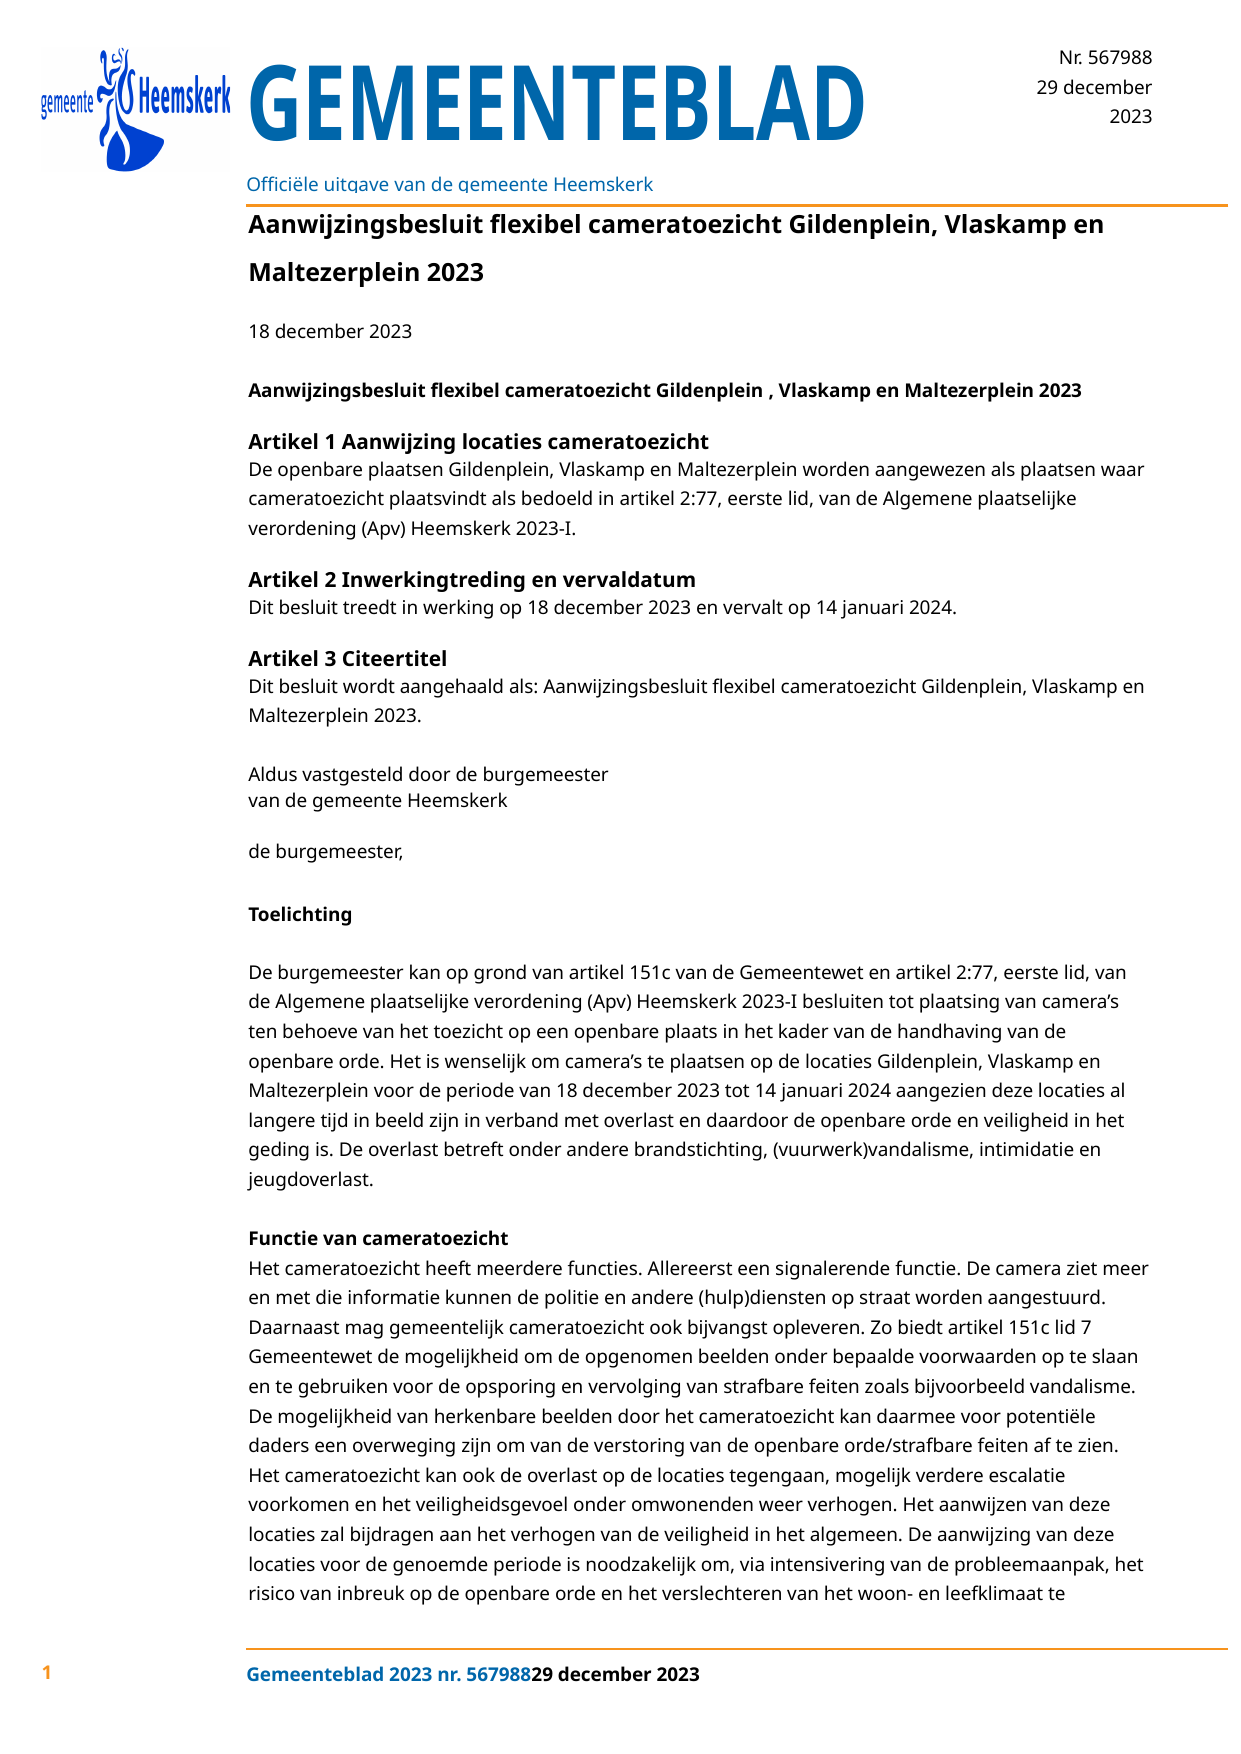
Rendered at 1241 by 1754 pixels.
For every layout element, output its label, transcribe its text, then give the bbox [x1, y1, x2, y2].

text Artikel 1 Aanwijzing locaties cameratoezicht [248, 427, 1152, 456]
text Artikel 3 Citeertitel [248, 644, 1152, 673]
text van de gemeente Heemskerk [248, 787, 1152, 813]
text De openbare plaatsen Gildenplein, Vlaskamp en Maltezerplein worden aangewezen als plaatsen waar cameratoezicht plaatsvindt als bedoeld in artikel 2:77, eerste lid, van de Algemene plaatselijke verordening (Apv) Heemskerk 2023-I. [248, 456, 1152, 541]
text Het cameratoezicht kan ook de overlast op de locaties tegengaan, mogelijk verdere escalatie voorkomen en het veiligheidsgevoel onder omwonenden weer verhogen. Het aanwijzen van deze locaties zal bijdragen aan het verhogen van de veiligheid in het algemeen. De aanwijzing van deze locaties voor de genoemde periode is noodzakelijk om, via intensivering van de probleemaanpak, het risico van inbreuk op de openbare orde en het verslechteren van het woon- en leefklimaat te [248, 1462, 1152, 1606]
text Dit besluit wordt aangehaald als: Aanwijzingsbesluit flexibel cameratoezicht Gildenplein, Vlaskamp en Maltezerplein 2023. [248, 673, 1152, 728]
text de burgemeester, [248, 839, 1152, 864]
text Dit besluit treedt in werking op 18 december 2023 en vervalt op 14 januari 2024. [248, 594, 1152, 620]
text De burgemeester kan op grond van artikel 151c van de Gemeentewet en artikel 2:77, eerste lid, van de Algemene plaatselijke verordening (Apv) Heemskerk 2023-I besluiten tot plaatsing van camera’s ten behoeve van het toezicht op een openbare plaats in het kader van de handhaving van de openbare orde. Het is wenselijk om camera’s te plaatsen op de locaties Gildenplein, Vlaskamp en Maltezerplein voor de periode van 18 december 2023 tot 14 januari 2024 aangezien deze locaties al langere tijd in beeld zijn in verband met overlast en daardoor de openbare orde en veiligheid in het geding is. De overlast betreft onder andere brandstichting, (vuurwerk)vandalisme, intimidatie en jeugdoverlast. [248, 959, 1152, 1192]
text 18 december 2023 [248, 318, 1152, 344]
text Aanwijzingsbesluit flexibel cameratoezicht Gildenplein , Vlaskamp en Maltezerplein 2023 [248, 377, 1152, 403]
text Toelichting [248, 890, 1152, 930]
text Aldus vastgesteld door de burgemeester [248, 762, 1152, 787]
text Functie van cameratoezicht [248, 1225, 1152, 1251]
text Artikel 2 Inwerkingtreding en vervaldatum [248, 566, 1152, 594]
picture [41, 47, 231, 172]
text Het cameratoezicht heeft meerdere functies. Allereerst een signalerende functie. De camera ziet meer en met die informatie kunnen de politie en andere (hulp)diensten op straat worden aangestuurd. Daarnaast mag gemeentelijk cameratoezicht ook bijvangst opleveren. Zo biedt artikel 151c lid 7 Gemeentewet de mogelijkheid om de opgenomen beelden onder bepaalde voorwaarden op te slaan en te gebruiken voor de opsporing en vervolging van strafbare feiten zoals bijvoorbeeld vandalisme. De mogelijkheid van herkenbare beelden door het cameratoezicht kan daarmee voor potentiële daders een overweging zijn om van de verstoring van de openbare orde/strafbare feiten af te zien. [248, 1255, 1152, 1458]
text Aanwijzingsbesluit flexibel cameratoezicht Gildenplein, Vlaskamp en Maltezerplein 2023 [248, 207, 1152, 288]
